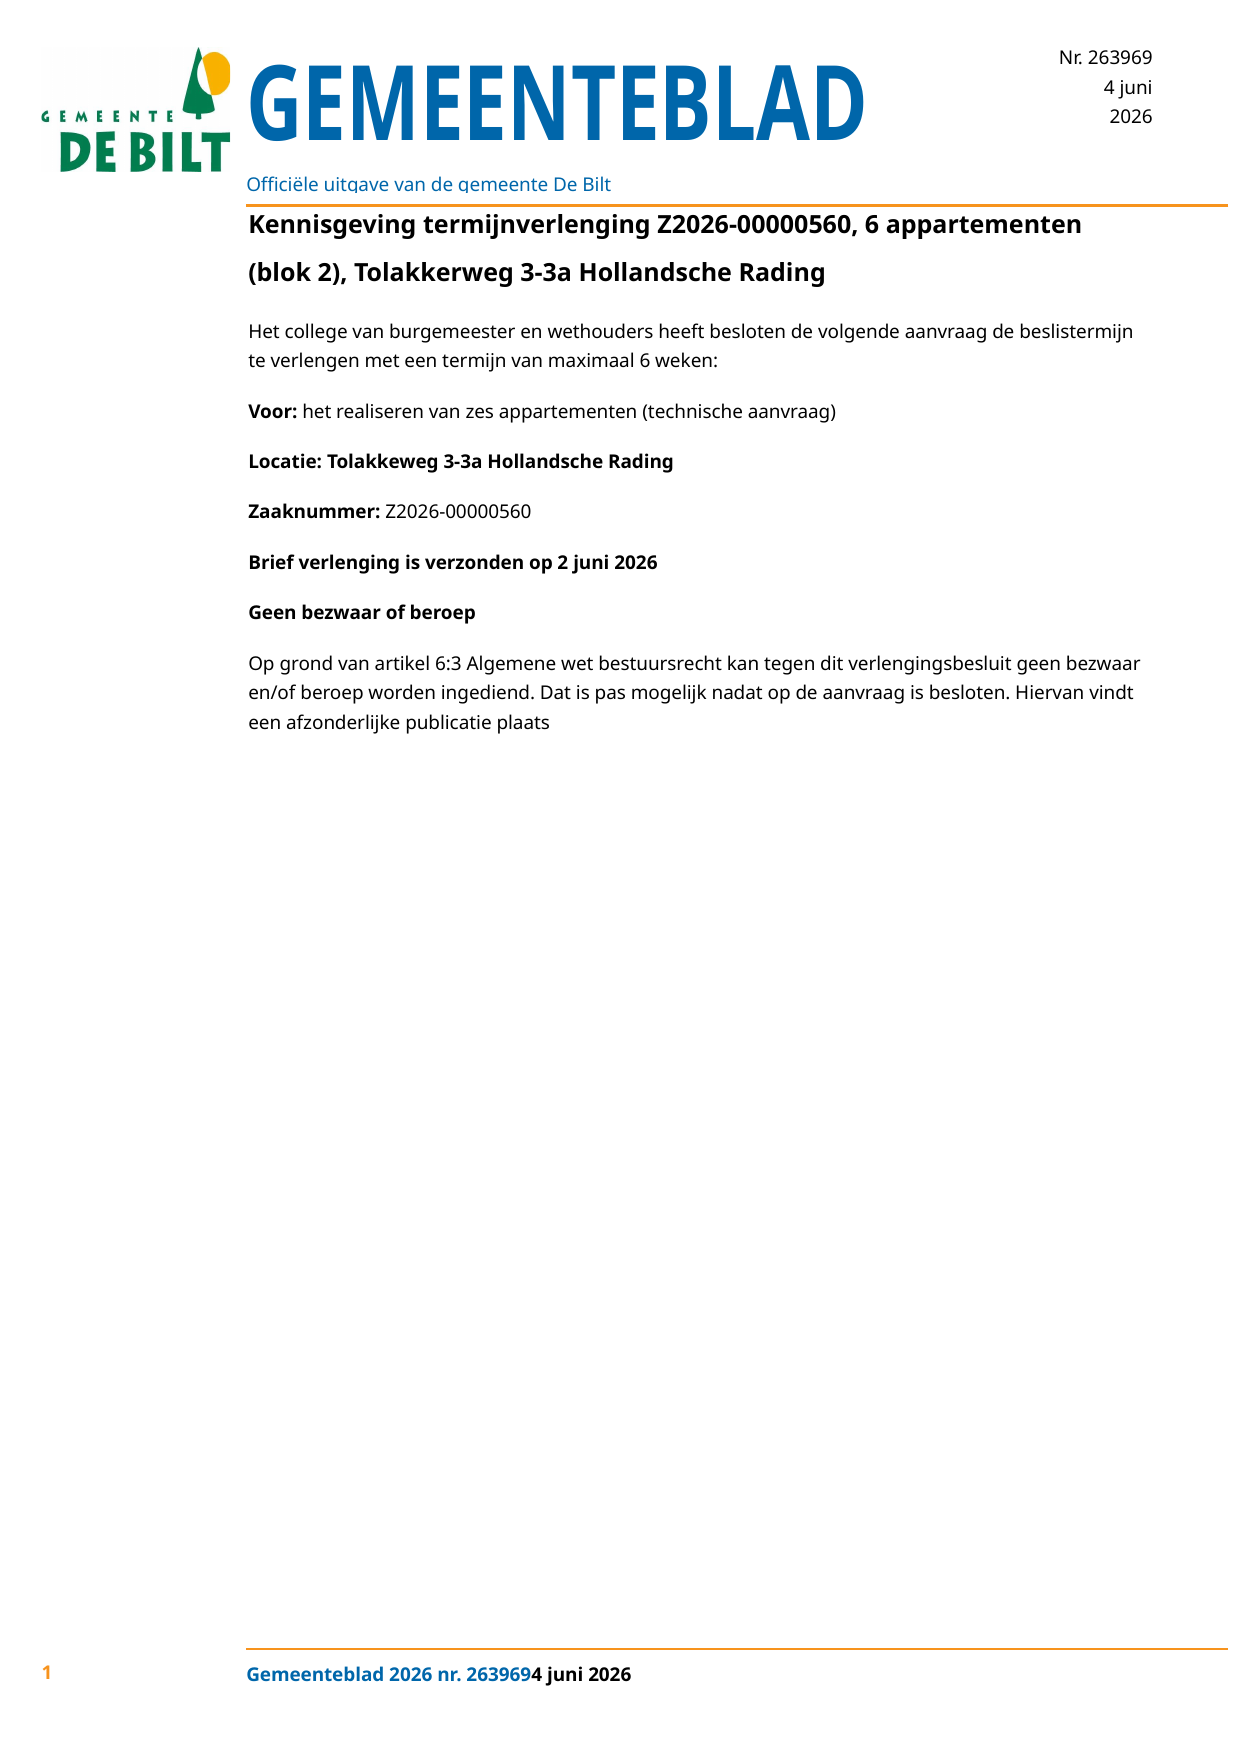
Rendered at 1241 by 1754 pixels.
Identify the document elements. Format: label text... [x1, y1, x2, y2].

text Locatie: Tolakkeweg 3-3a Hollandsche Rading [248, 448, 1152, 474]
picture [41, 47, 231, 172]
text Geen bezwaar of beroep [248, 599, 1152, 625]
text Het college van burgemeester en wethouders heeft besloten de volgende aanvraag de beslistermijn te verlengen met een termijn van maximaal 6 weken: [248, 318, 1152, 373]
text Kennisgeving termijnverlenging Z2026-00000560, 6 appartementen (blok 2), Tolakkerweg 3-3a Hollandsche Rading [248, 207, 1152, 288]
text Voor: het realiseren van zes appartementen (technische aanvraag) [248, 398, 1152, 424]
text Op grond van artikel 6:3 Algemene wet bestuursrecht kan tegen dit verlengingsbesluit geen bezwaar en/of beroep worden ingediend. Dat is pas mogelijk nadat op de aanvraag is besloten. Hiervan vindt een afzonderlijke publicatie plaats [248, 650, 1152, 735]
text Zaaknummer: Z2026-00000560 [248, 499, 1152, 524]
text Brief verlenging is verzonden op 2 juni 2026 [248, 549, 1152, 575]
